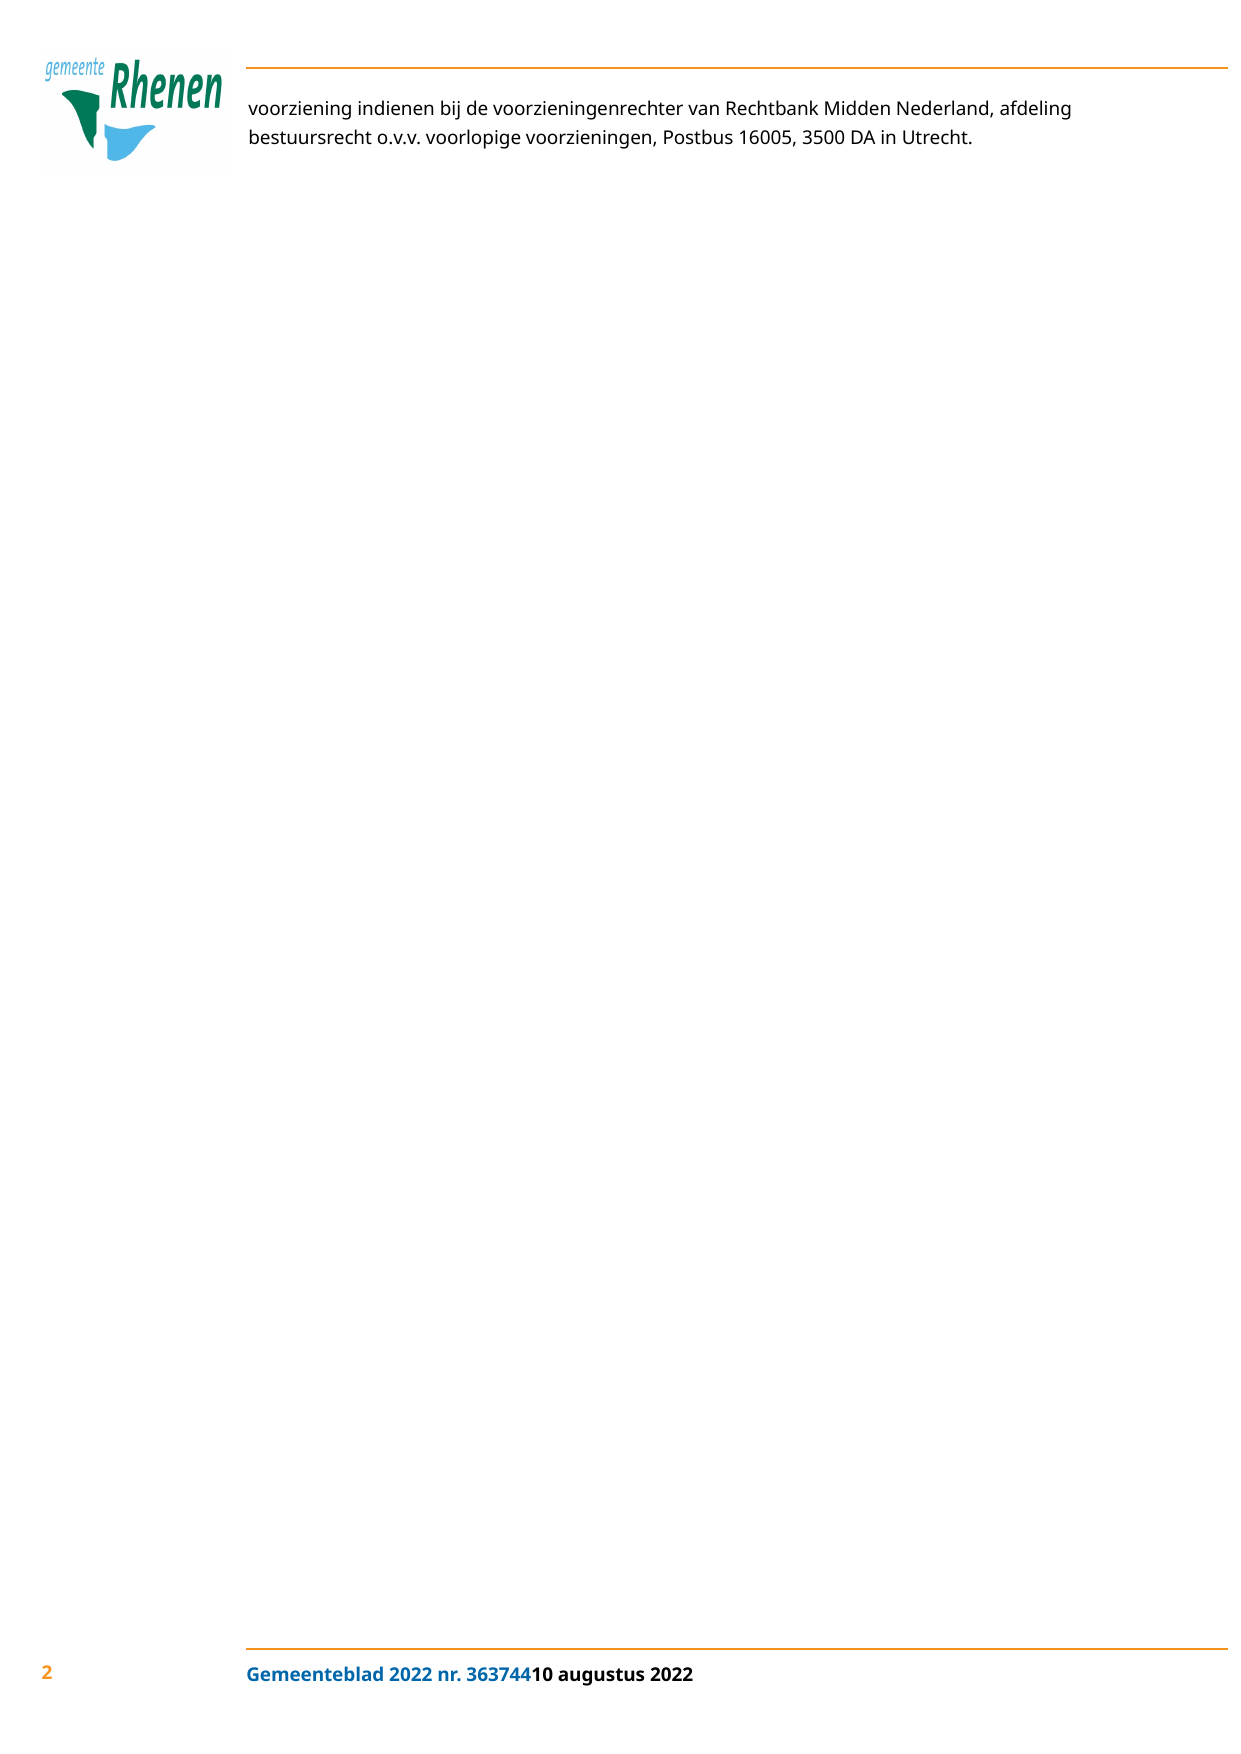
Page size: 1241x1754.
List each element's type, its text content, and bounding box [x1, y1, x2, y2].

picture [41, 47, 231, 172]
text voorziening indienen bij de voorzieningenrechter van Rechtbank Midden Nederland, afdeling bestuursrecht o.v.v. voorlopige voorzieningen, Postbus 16005, 3500 DA in Utrecht. [248, 95, 1152, 150]
